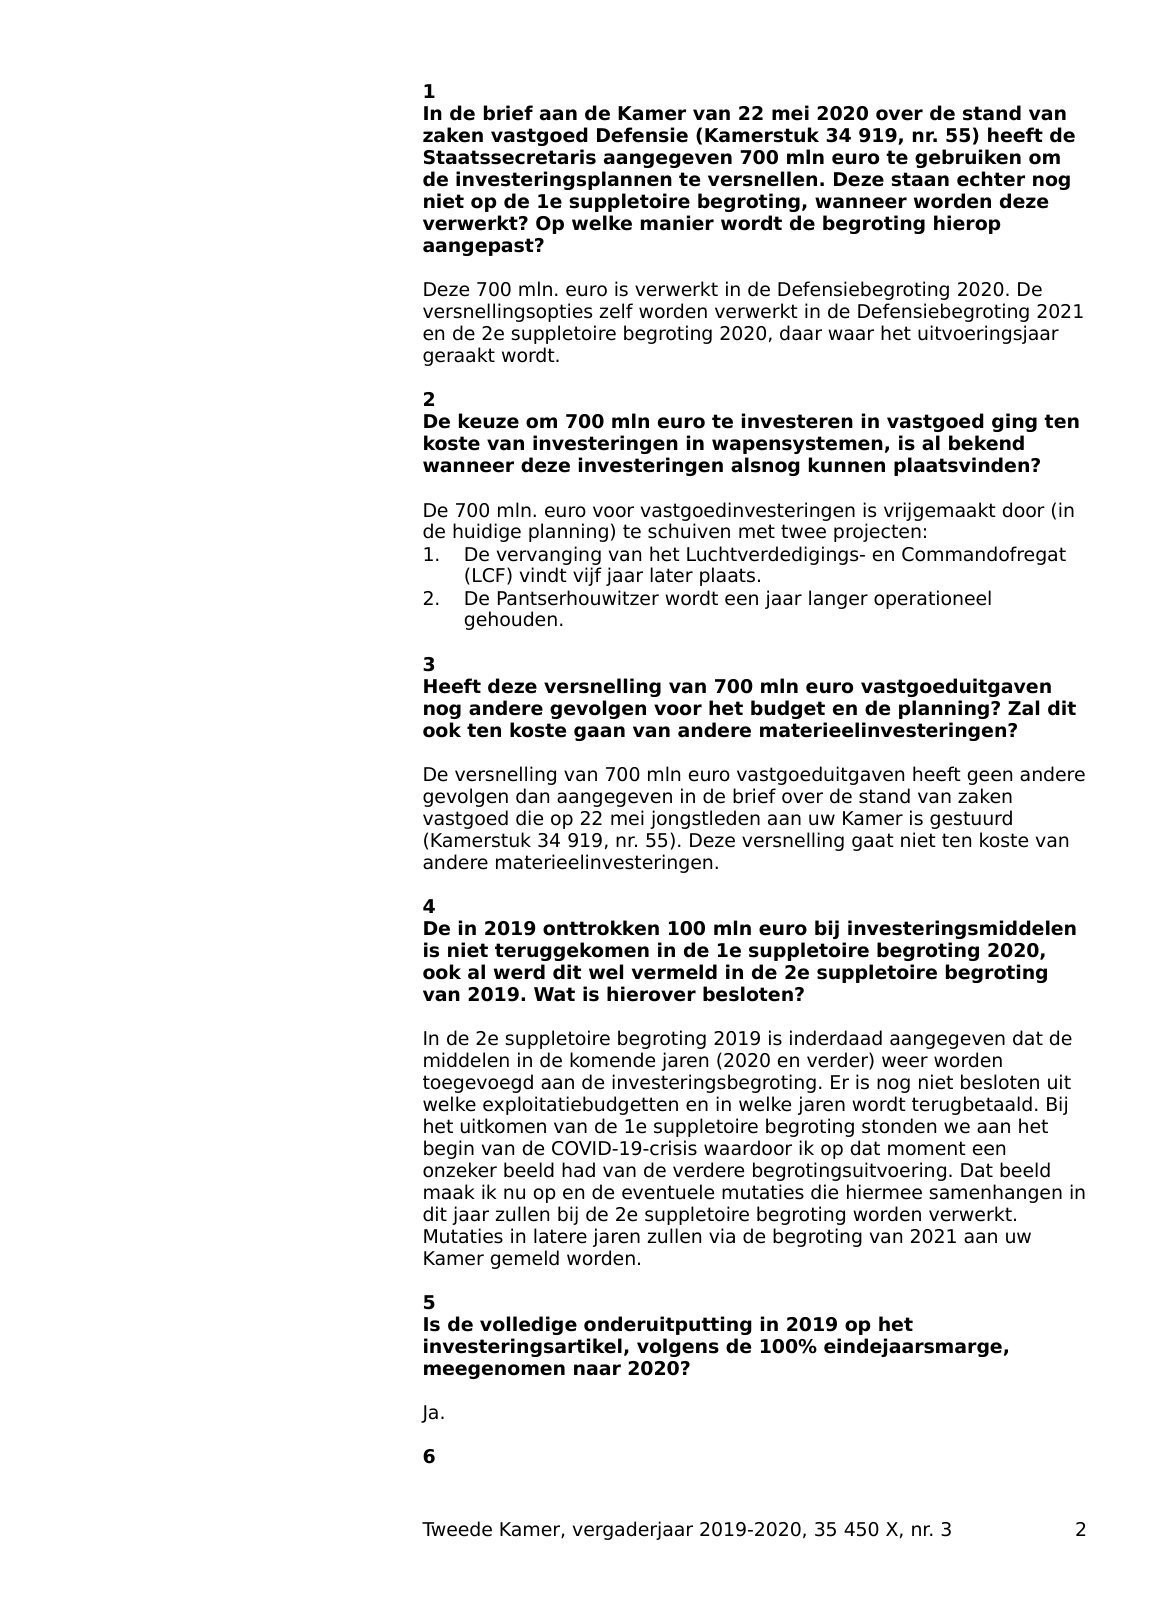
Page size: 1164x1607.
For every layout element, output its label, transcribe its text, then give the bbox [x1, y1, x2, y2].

text De versnelling van 700 mln euro vastgoeduitgaven heeft geen andere gevolgen dan aangegeven in de brief over de stand van zaken vastgoed die op 22 mei jongstleden aan uw Kamer is gestuurd (Kamerstuk 34 919, nr. 55). Deze versnelling gaat niet ten koste van andere materieelinvesteringen. [422, 764, 1087, 873]
text Is de volledige onderuitputting in 2019 op het investeringsartikel, volgens de 100% eindejaarsmarge, meegenomen naar 2020? [422, 1314, 1087, 1380]
text 3 [422, 653, 1087, 676]
text 2. De Pantserhouwitzer wordt een jaar langer operationeel gehouden. [422, 587, 1087, 631]
text 6 [422, 1446, 1087, 1468]
text Heeft deze versnelling van 700 mln euro vastgoeduitgaven nog andere gevolgen voor het budget en de planning? Zal dit ook ten koste gaan van andere materieelinvesteringen? [422, 676, 1087, 741]
text Ja. [422, 1402, 1087, 1424]
text 5 [422, 1292, 1087, 1314]
text 1 [422, 81, 1087, 103]
text 1. De vervanging van het Luchtverdedigings- en Commandofregat (LCF) vindt vijf jaar later plaats. [422, 543, 1087, 587]
text 4 [422, 896, 1087, 918]
text De 700 mln. euro voor vastgoedinvesteringen is vrijgemaakt door (in de huidige planning) te schuiven met twee projecten: [422, 499, 1087, 543]
text In de brief aan de Kamer van 22 mei 2020 over de stand van zaken vastgoed Defensie (Kamerstuk 34 919, nr. 55) heeft de Staatssecretaris aangegeven 700 mln euro te gebruiken om de investeringsplannen te versnellen. Deze staan echter nog niet op de 1e suppletoire begroting, wanneer worden deze verwerkt? Op welke manier wordt de begroting hierop aangepast? [422, 103, 1087, 257]
text In de 2e suppletoire begroting 2019 is inderdaad aangegeven dat de middelen in de komende jaren (2020 en verder) weer worden toegevoegd aan de investeringsbegroting. Er is nog niet besloten uit welke exploitatiebudgetten en in welke jaren wordt terugbetaald. Bij het uitkomen van de 1e suppletoire begroting stonden we aan het begin van de COVID-19-crisis waardoor ik op dat moment een onzeker beeld had van de verdere begrotingsuitvoering. Dat beeld maak ik nu op en de eventuele mutaties die hiermee samenhangen in dit jaar zullen bij de 2e suppletoire begroting worden verwerkt. Mutaties in latere jaren zullen via de begroting van 2021 aan uw Kamer gemeld worden. [422, 1028, 1087, 1269]
text De in 2019 onttrokken 100 mln euro bij investeringsmiddelen is niet teruggekomen in de 1e suppletoire begroting 2020, ook al werd dit wel vermeld in de 2e suppletoire begroting van 2019. Wat is hierover besloten? [422, 918, 1087, 1006]
text De keuze om 700 mln euro te investeren in vastgoed ging ten koste van investeringen in wapensystemen, is al bekend wanneer deze investeringen alsnog kunnen plaatsvinden? [422, 411, 1087, 477]
text Deze 700 mln. euro is verwerkt in de Defensiebegroting 2020. De versnellingsopties zelf worden verwerkt in de Defensiebegroting 2021 en de 2e suppletoire begroting 2020, daar waar het uitvoeringsjaar geraakt wordt. [422, 279, 1087, 367]
text 2 [422, 389, 1087, 411]
